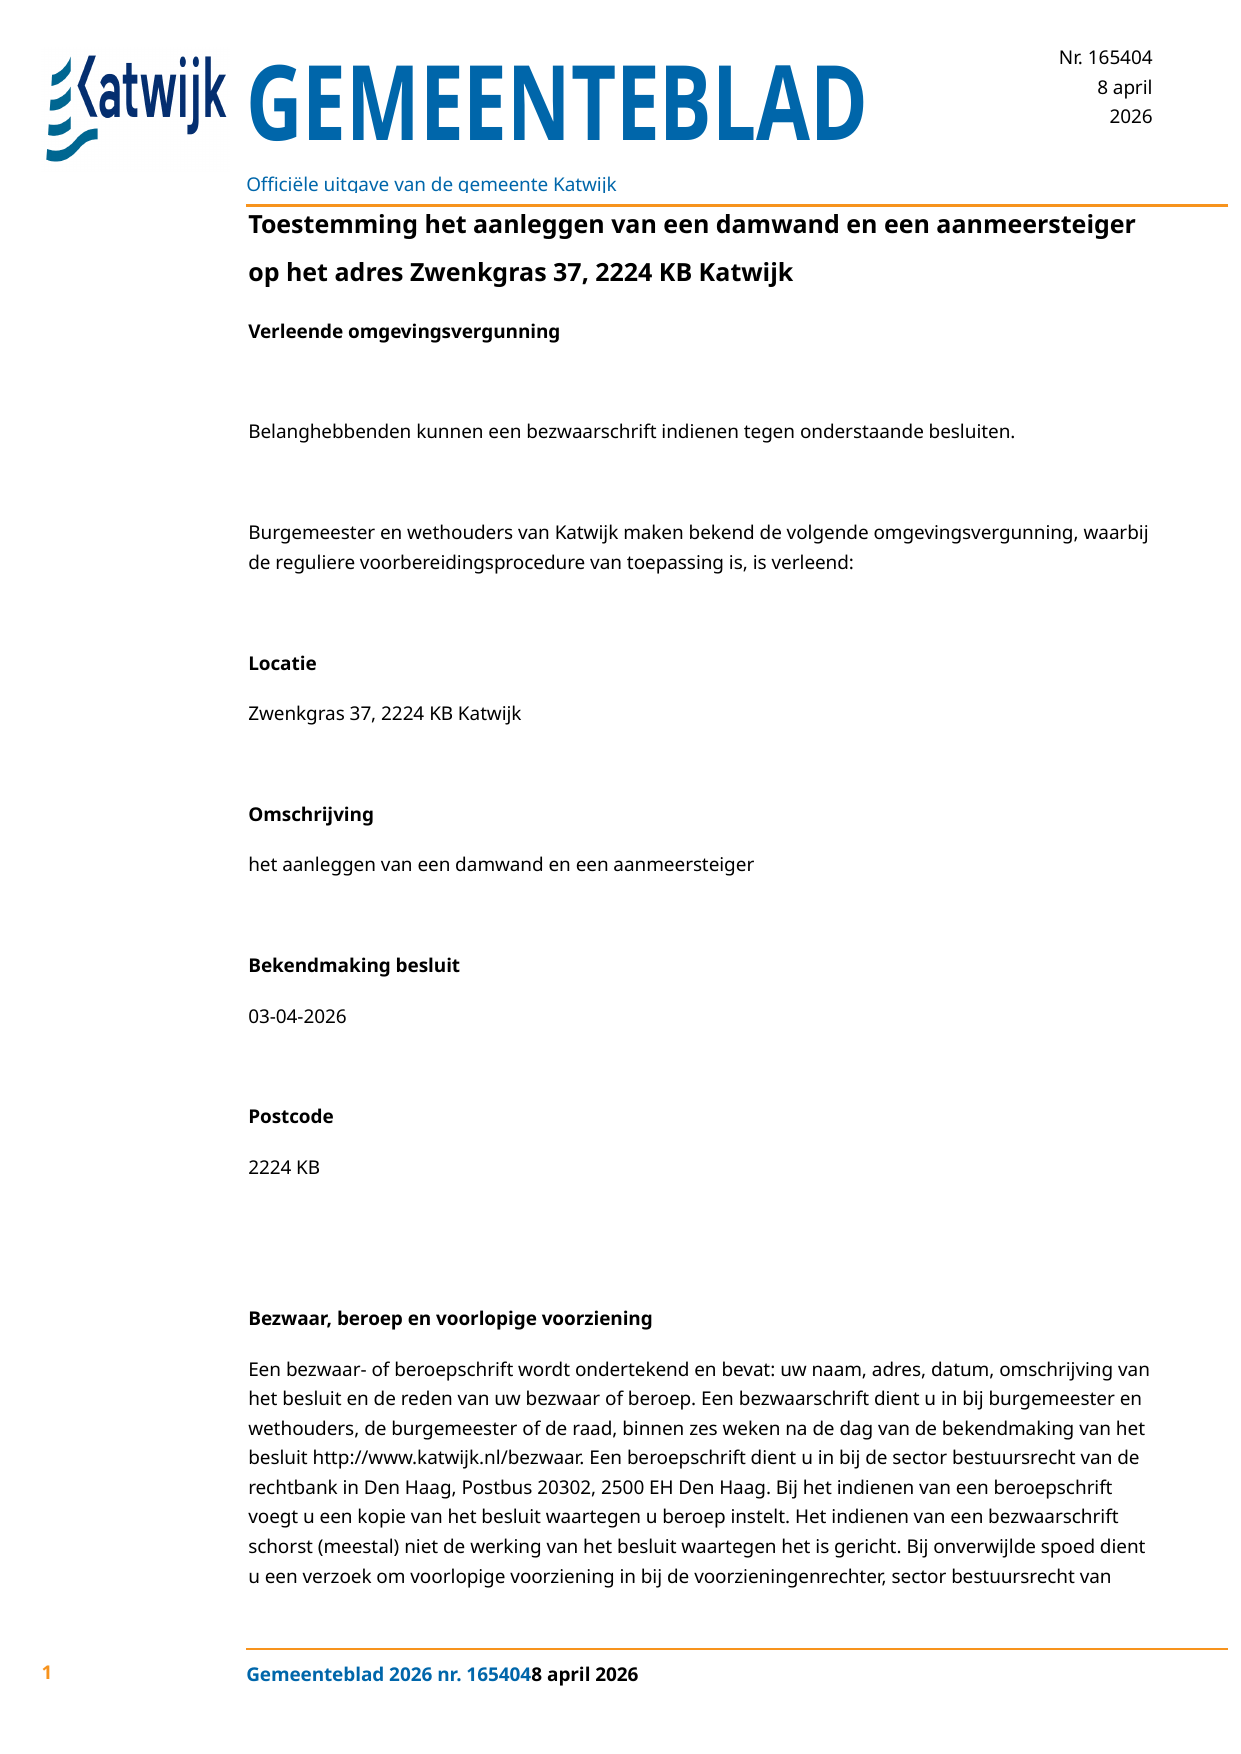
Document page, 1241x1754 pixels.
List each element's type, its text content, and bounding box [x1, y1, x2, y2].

text Zwenkgras 37, 2224 KB Katwijk [248, 700, 1152, 726]
text 2224 KB [248, 1154, 1152, 1180]
text Verleende omgevingsvergunning [248, 318, 1152, 344]
text Toestemming het aanleggen van een damwand en een aanmeersteiger op het adres Zwenkgras 37, 2224 KB Katwijk [248, 207, 1152, 288]
text Bekendmaking besluit [248, 952, 1152, 978]
text Een bezwaar- of beroepschrift wordt ondertekend en bevat: uw naam, adres, datum, omschrijving van het besluit en de reden van uw bezwaar of beroep. Een bezwaarschrift dient u in bij burgemeester en wethouders, de burgemeester of de raad, binnen zes weken na de dag van de bekendmaking van het besluit http://www.katwijk.nl/bezwaar. Een beroepschrift dient u in bij de sector bestuursrecht van de rechtbank in Den Haag, Postbus 20302, 2500 EH Den Haag. Bij het indienen van een beroepschrift voegt u een kopie van het besluit waartegen u beroep instelt. Het indienen van een bezwaarschrift schorst (meestal) niet de werking van het besluit waartegen het is gericht. Bij onverwijlde spoed dient u een verzoek om voorlopige voorziening in bij de voorzieningenrechter, sector bestuursrecht van [248, 1356, 1152, 1589]
text Belanghebbenden kunnen een bezwaarschrift indienen tegen onderstaande besluiten. [248, 419, 1152, 444]
text het aanleggen van een damwand en een aanmeersteiger [248, 852, 1152, 877]
text 03-04-2026 [248, 1003, 1152, 1029]
text Omschrijving [248, 801, 1152, 827]
text Bezwaar, beroep en voorlopige voorziening [248, 1305, 1152, 1331]
text Burgemeester en wethouders van Katwijk maken bekend de volgende omgevingsvergunning, waarbij de reguliere voorbereidingsprocedure van toepassing is, is verleend: [248, 519, 1152, 575]
picture [41, 47, 231, 172]
text Locatie [248, 650, 1152, 676]
text Postcode [248, 1104, 1152, 1129]
